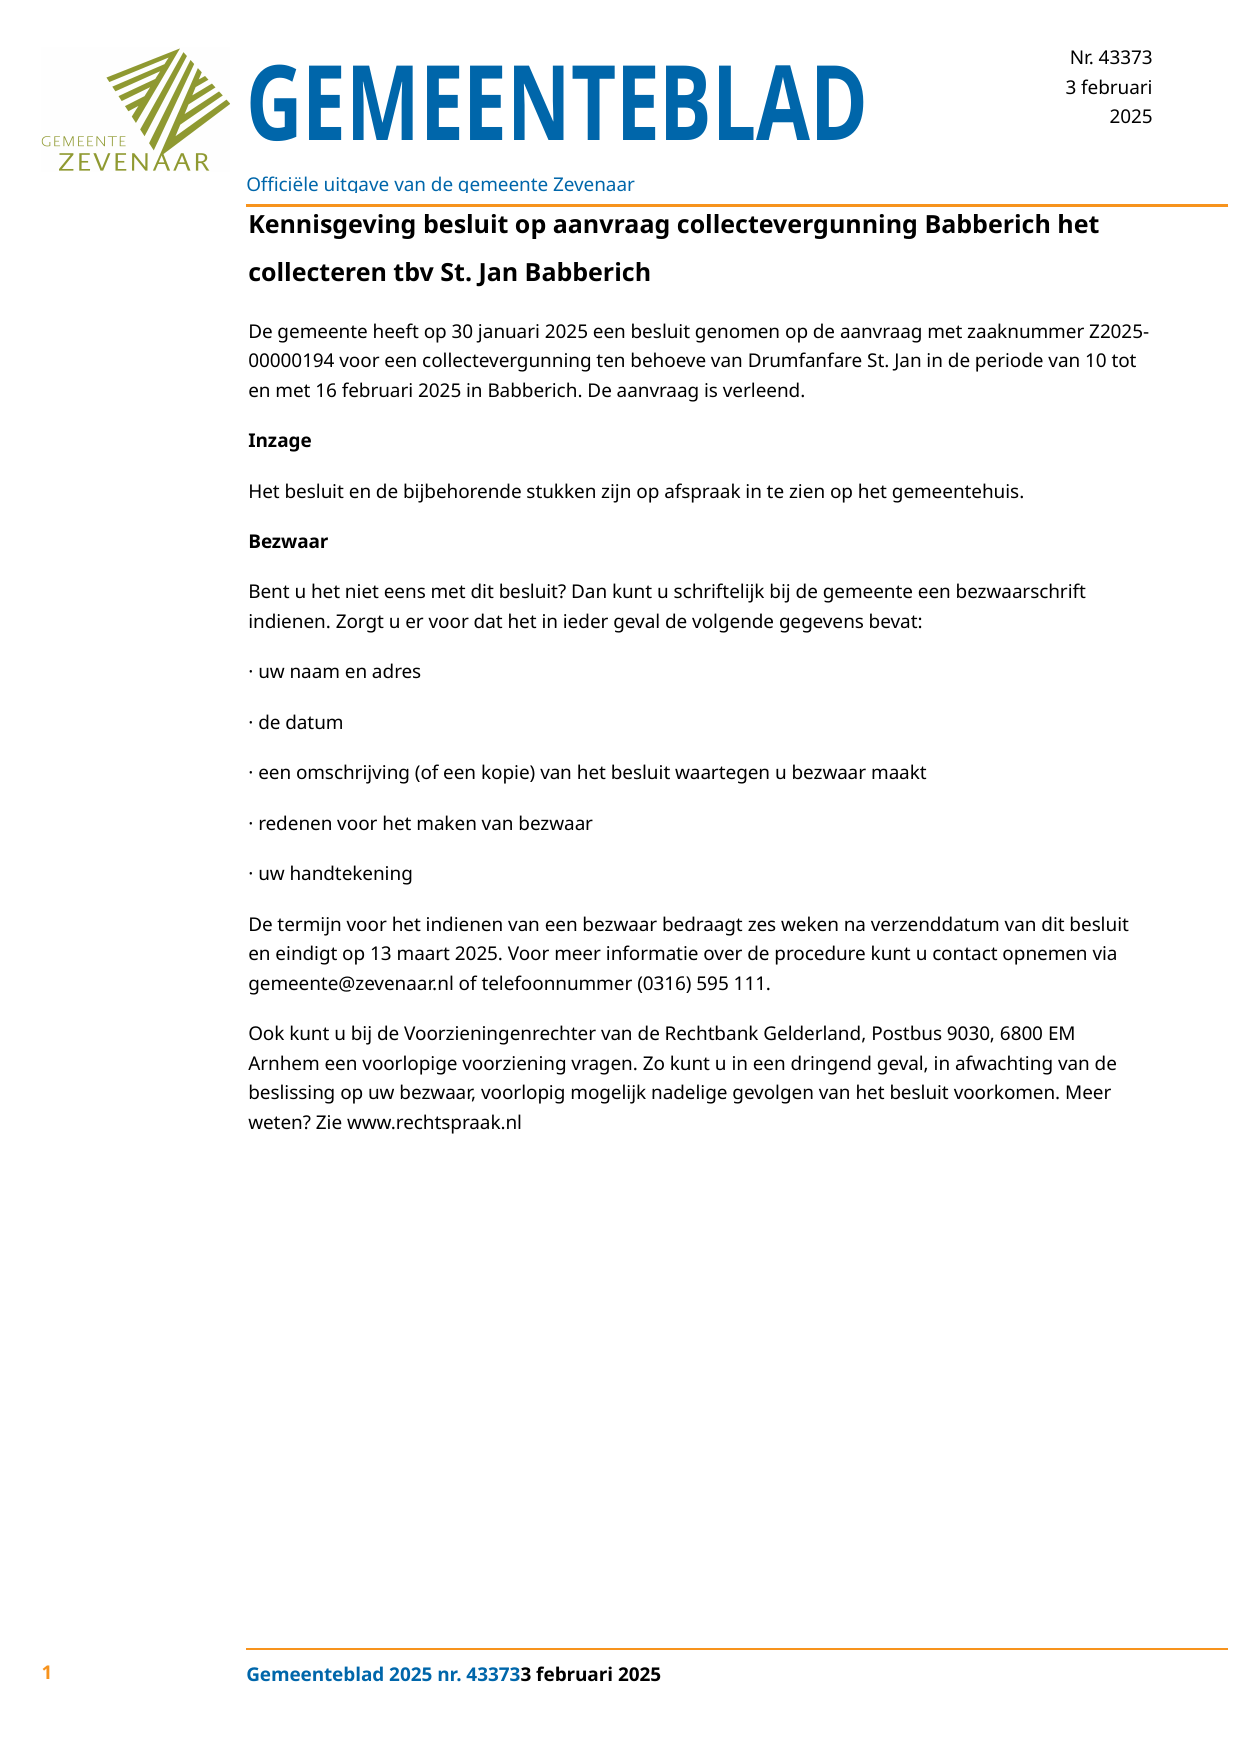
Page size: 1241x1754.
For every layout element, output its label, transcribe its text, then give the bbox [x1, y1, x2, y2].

text Inzage [248, 427, 1152, 453]
text · de datum [248, 709, 1152, 735]
text · redenen voor het maken van bezwaar [248, 810, 1152, 836]
text Ook kunt u bij de Voorzieningenrechter van de Rechtbank Gelderland, Postbus 9030, 6800 EM Arnhem een voorlopige voorziening vragen. Zo kunt u in een dringend geval, in afwachting van de beslissing op uw bezwaar, voorlopig mogelijk nadelige gevolgen van het besluit voorkomen. Meer weten? Zie www.rechtspraak.nl [248, 1020, 1152, 1135]
text Bezwaar [248, 528, 1152, 554]
text Kennisgeving besluit op aanvraag collectevergunning Babberich het collecteren tbv St. Jan Babberich [248, 207, 1152, 288]
text · uw naam en adres [248, 659, 1152, 684]
text · een omschrijving (of een kopie) van het besluit waartegen u bezwaar maakt [248, 759, 1152, 785]
text · uw handtekening [248, 860, 1152, 886]
text Het besluit en de bijbehorende stukken zijn op afspraak in te zien op het gemeentehuis. [248, 478, 1152, 504]
text De gemeente heeft op 30 januari 2025 een besluit genomen op de aanvraag met zaaknummer Z2025-00000194 voor een collectevergunning ten behoeve van Drumfanfare St. Jan in de periode van 10 tot en met 16 februari 2025 in Babberich. De aanvraag is verleend. [248, 318, 1152, 403]
text De termijn voor het indienen van een bezwaar bedraagt zes weken na verzenddatum van dit besluit en eindigt op 13 maart 2025. Voor meer informatie over de procedure kunt u contact opnemen via gemeente@zevenaar.nl of telefoonnummer (0316) 595 111. [248, 911, 1152, 996]
text Bent u het niet eens met dit besluit? Dan kunt u schriftelijk bij de gemeente een bezwaarschrift indienen. Zorgt u er voor dat het in ieder geval de volgende gegevens bevat: [248, 579, 1152, 634]
picture [41, 47, 231, 172]
